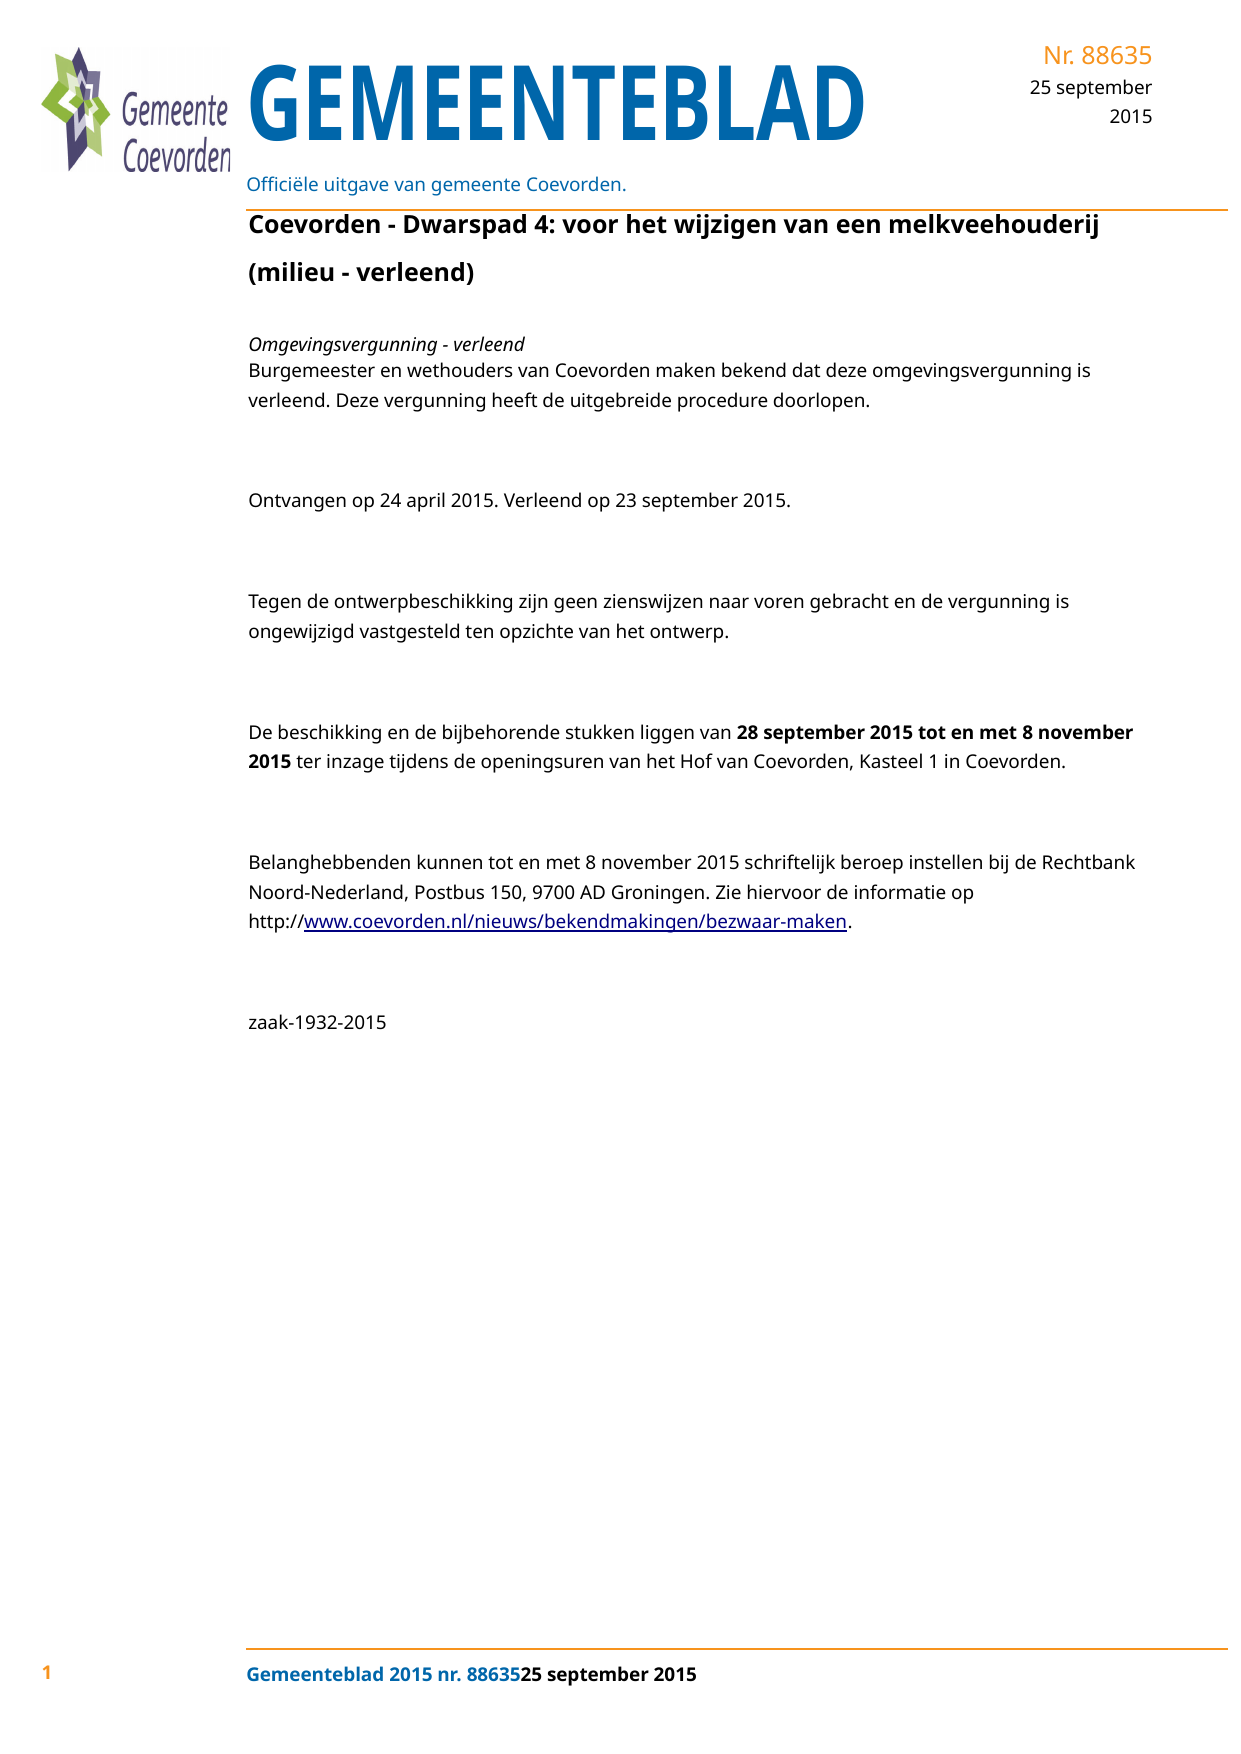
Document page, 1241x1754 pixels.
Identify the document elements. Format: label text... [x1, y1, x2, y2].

text Omgevingsvergunning - verleend [248, 331, 1152, 357]
text Tegen de ontwerpbeschikking zijn geen zienswijzen naar voren gebracht en de vergunning is ongewijzigd vastgesteld ten opzichte van het ontwerp. [248, 588, 1152, 644]
text De beschikking en de bijbehorende stukken liggen van 28 september 2015 tot en met 8 november 2015 ter inzage tijdens de openingsuren van het Hof van Coevorden, Kasteel 1 in Coevorden. [248, 719, 1152, 774]
text zaak-1932-2015 [248, 1009, 1152, 1035]
text Burgemeester en wethouders van Coevorden maken bekend dat deze omgevingsvergunning is verleend. Deze vergunning heeft de uitgebreide procedure doorlopen. [248, 357, 1152, 412]
text Belanghebbenden kunnen tot en met 8 november 2015 schriftelijk beroep instellen bij de Rechtbank Noord-Nederland, Postbus 150, 9700 AD Groningen. Zie hiervoor de informatie op http://www.coevorden.nl/nieuws/bekendmakingen/bezwaar-maken. [248, 849, 1152, 934]
picture [41, 47, 231, 172]
text Coevorden - Dwarspad 4: voor het wijzigen van een melkveehouderij (milieu - verleend) [248, 211, 1152, 288]
text Ontvangen op 24 april 2015. Verleend op 23 september 2015. [248, 488, 1152, 513]
